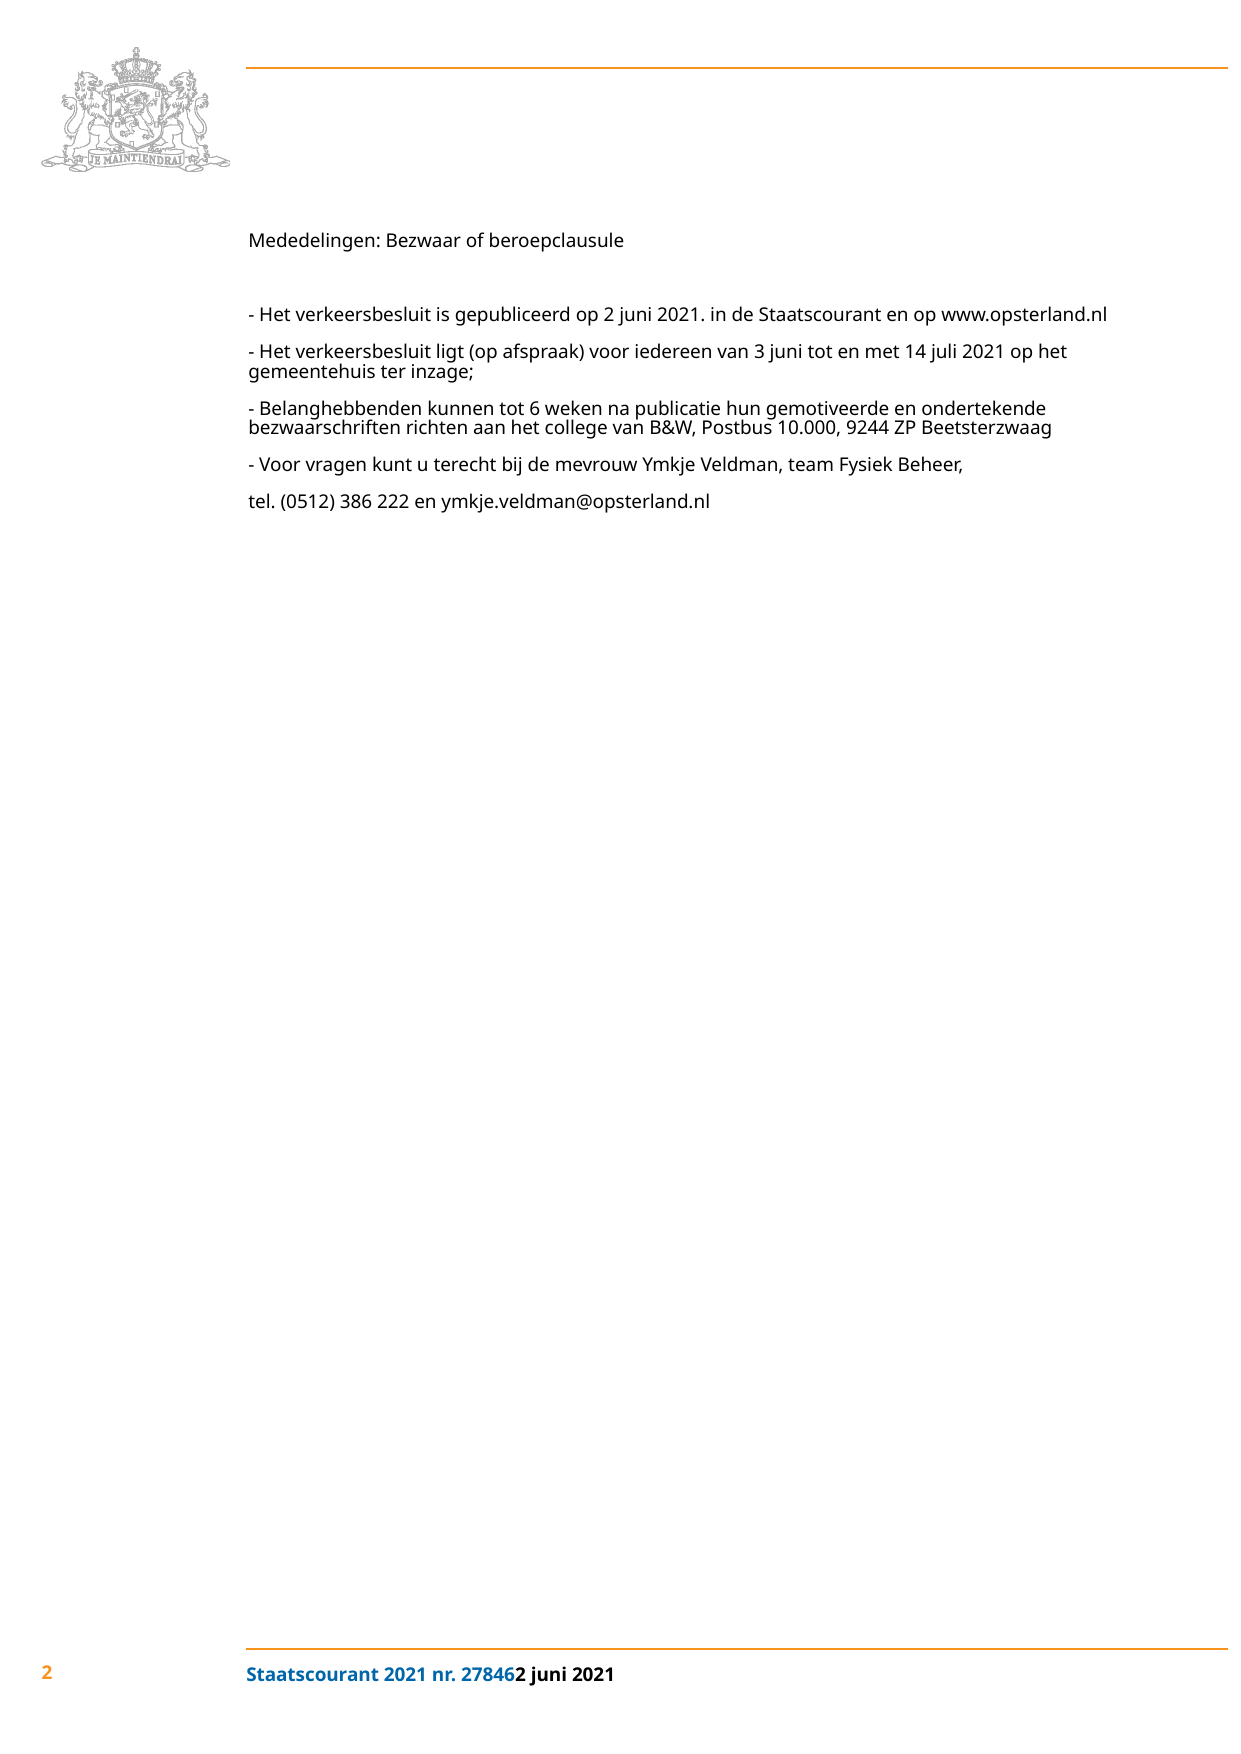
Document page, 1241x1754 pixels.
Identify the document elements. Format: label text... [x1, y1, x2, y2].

text - Het verkeersbesluit is gepubliceerd op 2 juni 2021. in de Staatscourant en op www.opsterland.nl [248, 306, 1152, 326]
text - Voor vragen kunt u terecht bij de mevrouw Ymkje Veldman, team Fysiek Beheer, [248, 456, 1152, 475]
text tel. (0512) 386 222 en ymkje.veldman@opsterland.nl [248, 493, 1152, 512]
text Mededelingen: Bezwaar of beroepclausule [248, 232, 1152, 252]
text - Belanghebbenden kunnen tot 6 weken na publicatie hun gemotiveerde en ondertekende bezwaarschriften richten aan het college van B&W, Postbus 10.000, 9244 ZP Beetsterzwaag [248, 399, 1152, 438]
picture [41, 47, 231, 172]
text - Het verkeersbesluit ligt (op afspraak) voor iedereen van 3 juni tot en met 14 juli 2021 op het gemeentehuis ter inzage; [248, 343, 1152, 382]
